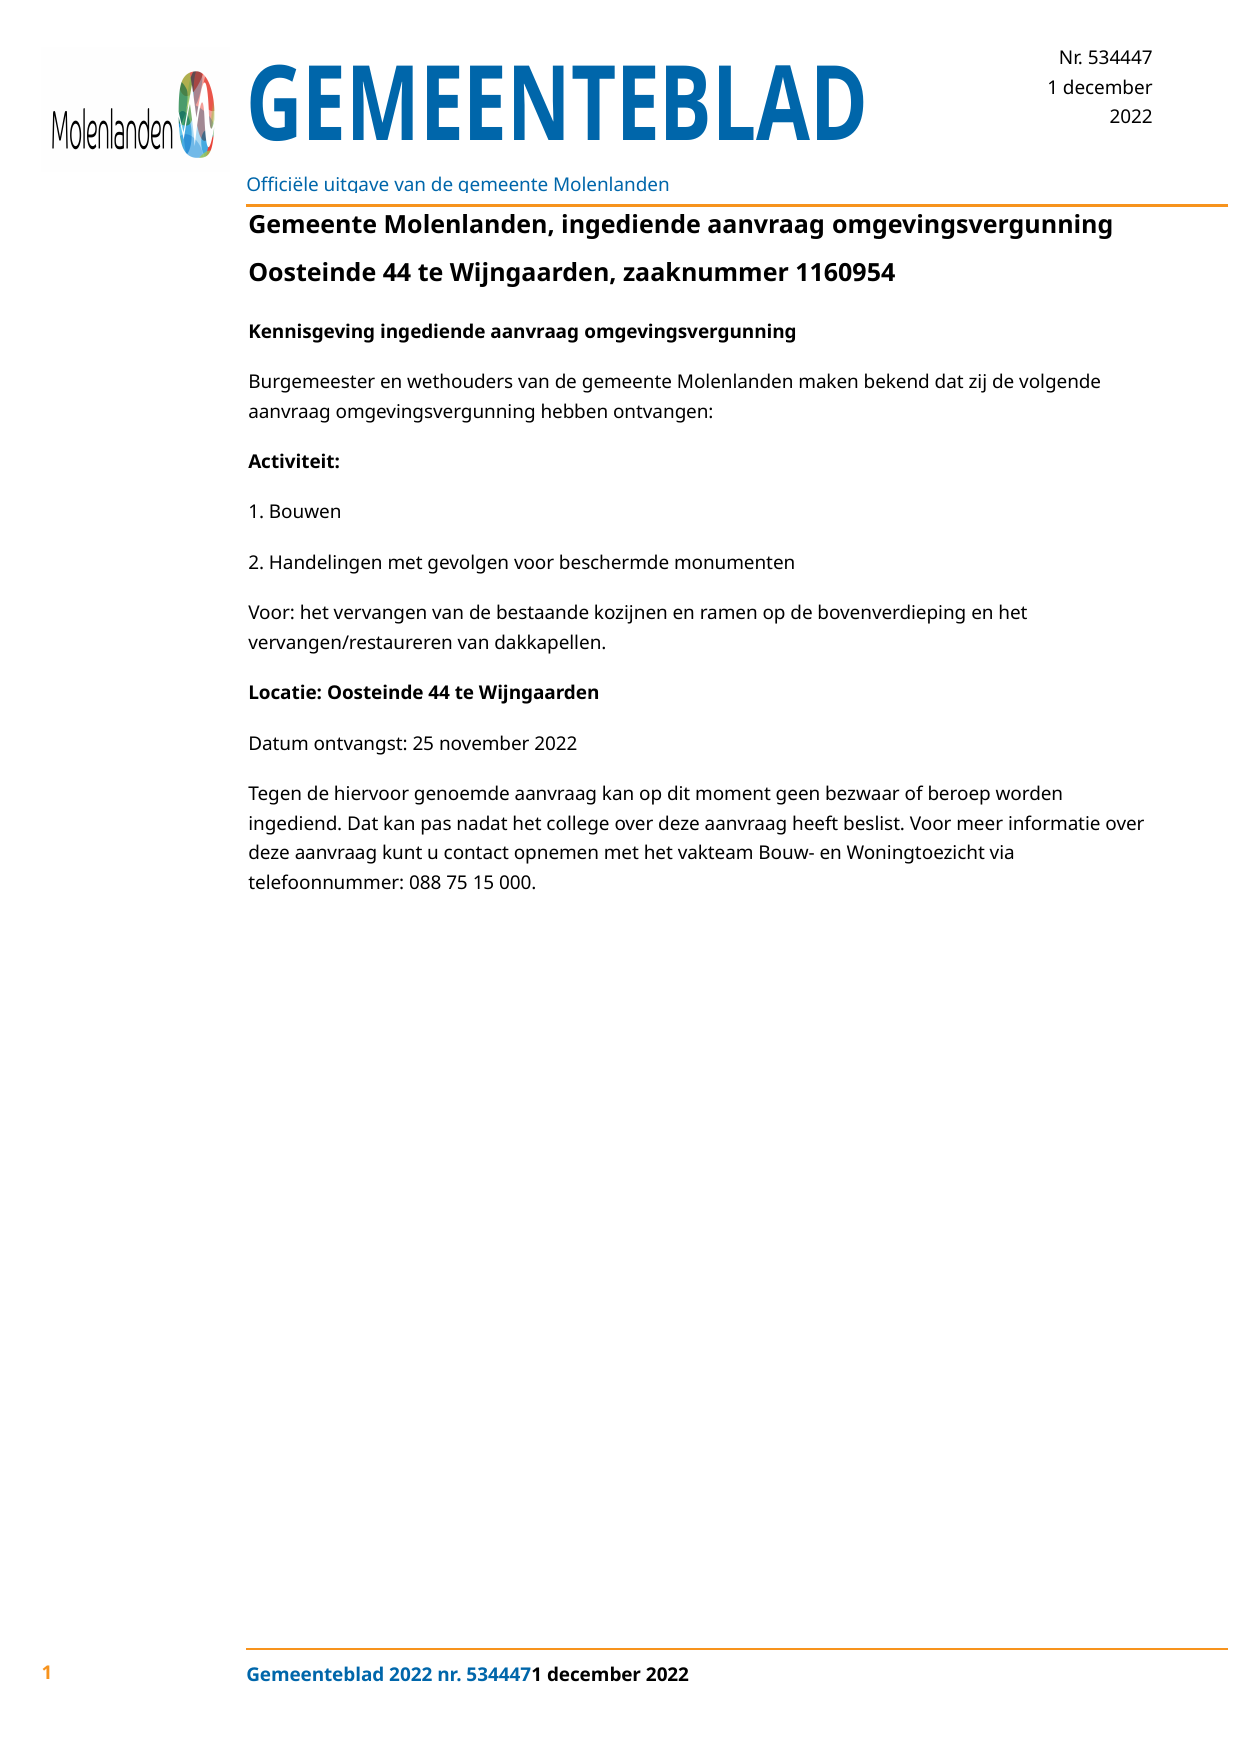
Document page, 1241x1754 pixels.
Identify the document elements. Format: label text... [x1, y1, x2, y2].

text Locatie: Oosteinde 44 te Wijngaarden [248, 679, 1152, 705]
text 2. Handelingen met gevolgen voor beschermde monumenten [248, 549, 1152, 575]
text 1. Bouwen [248, 499, 1152, 524]
text Gemeente Molenlanden, ingediende aanvraag omgevingsvergunning Oosteinde 44 te Wijngaarden, zaaknummer 1160954 [248, 207, 1152, 288]
text Datum ontvangst: 25 november 2022 [248, 730, 1152, 756]
text Kennisgeving ingediende aanvraag omgevingsvergunning [248, 318, 1152, 344]
picture [41, 47, 231, 172]
text Voor: het vervangen van de bestaande kozijnen en ramen op de bovenverdieping en het vervangen/restaureren van dakkapellen. [248, 599, 1152, 655]
text Burgemeester en wethouders van de gemeente Molenlanden maken bekend dat zij de volgende aanvraag omgevingsvergunning hebben ontvangen: [248, 368, 1152, 424]
text Tegen de hiervoor genoemde aanvraag kan op dit moment geen bezwaar of beroep worden ingediend. Dat kan pas nadat het college over deze aanvraag heeft beslist. Voor meer informatie over deze aanvraag kunt u contact opnemen met het vakteam Bouw- en Woningtoezicht via telefoonnummer: 088 75 15 000. [248, 780, 1152, 895]
text Activiteit: [248, 448, 1152, 474]
